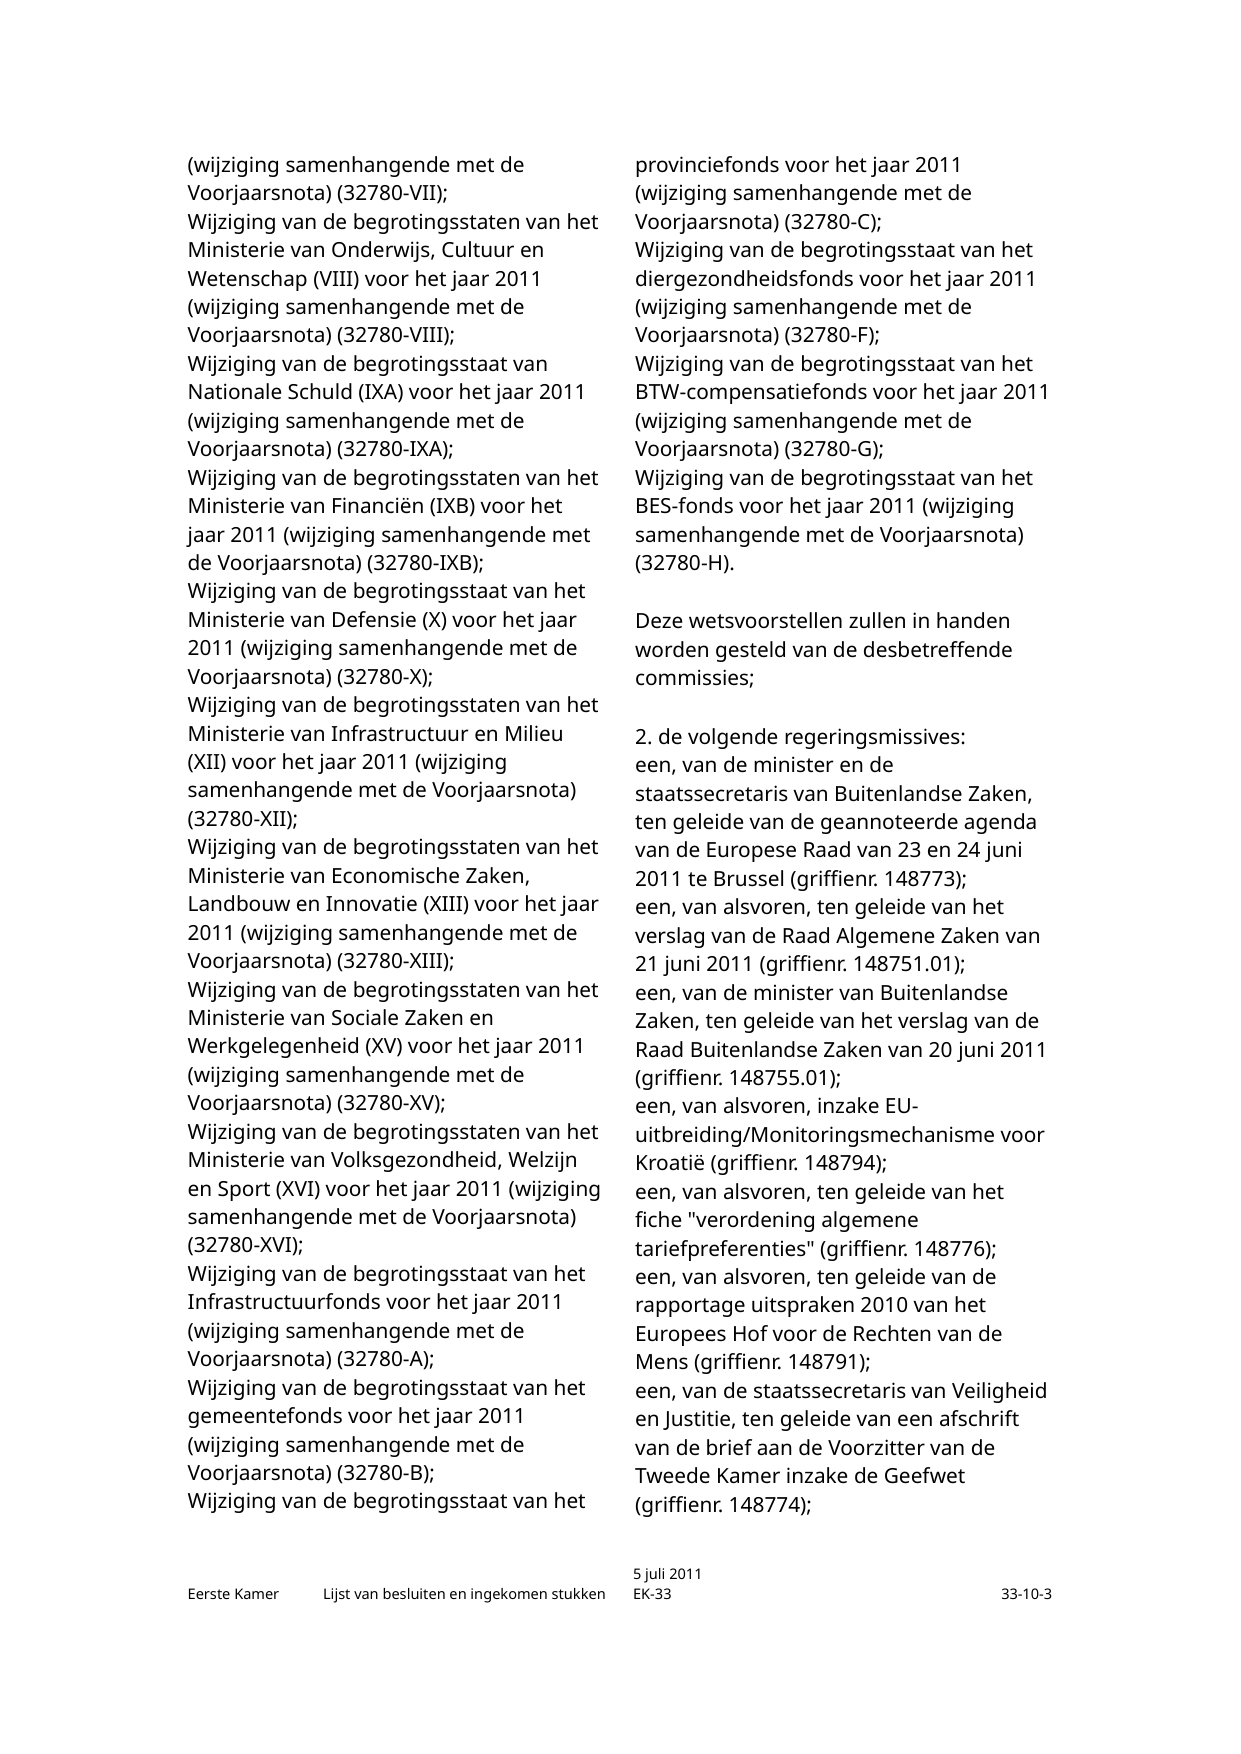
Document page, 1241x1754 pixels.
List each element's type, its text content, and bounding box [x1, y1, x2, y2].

text Wijziging van de begrotingsstaat van het BES-fonds voor het jaar 2011 (wijziging samenhangende met de Voorjaarsnota) (32780-H). [635, 463, 1053, 577]
text een, van de staatssecretaris van Veiligheid en Justitie, ten geleide van een afschrift van de brief aan de Voorzitter van de Tweede Kamer inzake de Geefwet (griffienr. 148774); [635, 1376, 1053, 1518]
text een, van alsvoren, ten geleide van de rapportage uitspraken 2010 van het Europees Hof voor de Rechten van de Mens (griffienr. 148791); [635, 1262, 1053, 1376]
text Wijziging van de begrotingsstaten van het Ministerie van Volksgezondheid, Welzijn en Sport (XVI) voor het jaar 2011 (wijziging samenhangende met de Voorjaarsnota) (32780-XVI); [187, 1117, 605, 1259]
text 2. de volgende regeringsmissives: [635, 722, 1053, 750]
text (wijziging samenhangende met de Voorjaarsnota) (32780-VII); [187, 150, 605, 207]
text Wijziging van de begrotingsstaten van het Ministerie van Economische Zaken, Landbouw en Innovatie (XIII) voor het jaar 2011 (wijziging samenhangende met de Voorjaarsnota) (32780-XIII); [187, 832, 605, 975]
text Wijziging van de begrotingsstaat van Nationale Schuld (IXA) voor het jaar 2011 (wijziging samenhangende met de Voorjaarsnota) (32780-IXA); [187, 349, 605, 463]
text een, van de minister van Buitenlandse Zaken, ten geleide van het verslag van de Raad Buitenlandse Zaken van 20 juni 2011 (griffienr. 148755.01); [635, 978, 1053, 1092]
text een, van alsvoren, ten geleide van het verslag van de Raad Algemene Zaken van 21 juni 2011 (griffienr. 148751.01); [635, 892, 1053, 978]
text Wijziging van de begrotingsstaat van het gemeentefonds voor het jaar 2011 (wijziging samenhangende met de Voorjaarsnota) (32780-B); [187, 1373, 605, 1487]
text provinciefonds voor het jaar 2011 (wijziging samenhangende met de Voorjaarsnota) (32780-C); [635, 150, 1053, 235]
text Wijziging van de begrotingsstaten van het Ministerie van Sociale Zaken en Werkgelegenheid (XV) voor het jaar 2011 (wijziging samenhangende met de Voorjaarsnota) (32780-XV); [187, 975, 605, 1117]
text Wijziging van de begrotingsstaat van het BTW-compensatiefonds voor het jaar 2011 (wijziging samenhangende met de Voorjaarsnota) (32780-G); [635, 349, 1053, 463]
text Wijziging van de begrotingsstaat van het Ministerie van Defensie (X) voor het jaar 2011 (wijziging samenhangende met de Voorjaarsnota) (32780-X); [187, 577, 605, 690]
text een, van alsvoren, ten geleide van het fiche "verordening algemene tariefpreferenties" (griffienr. 148776); [635, 1177, 1053, 1262]
text Wijziging van de begrotingsstaten van het Ministerie van Infrastructuur en Milieu (XII) voor het jaar 2011 (wijziging samenhangende met de Voorjaarsnota) (32780-XII); [187, 690, 605, 832]
text Wijziging van de begrotingsstaten van het Ministerie van Financiën (IXB) voor het jaar 2011 (wijziging samenhangende met de Voorjaarsnota) (32780-IXB); [187, 463, 605, 577]
text Deze wetsvoorstellen zullen in handen worden gesteld van de desbetreffende commissies; [635, 607, 1053, 692]
text Wijziging van de begrotingsstaat van het [187, 1487, 605, 1515]
text een, van de minister en de staatssecretaris van Buitenlandse Zaken, ten geleide van de geannoteerde agenda van de Europese Raad van 23 en 24 juni 2011 te Brussel (griffienr. 148773); [635, 750, 1053, 892]
text Wijziging van de begrotingsstaten van het Ministerie van Onderwijs, Cultuur en Wetenschap (VIII) voor het jaar 2011 (wijziging samenhangende met de Voorjaarsnota) (32780-VIII); [187, 207, 605, 349]
text een, van alsvoren, inzake EU-uitbreiding/Monitoringsmechanisme voor Kroatië (griffienr. 148794); [635, 1092, 1053, 1177]
text Wijziging van de begrotingsstaat van het Infrastructuurfonds voor het jaar 2011 (wijziging samenhangende met de Voorjaarsnota) (32780-A); [187, 1259, 605, 1373]
text Wijziging van de begrotingsstaat van het diergezondheidsfonds voor het jaar 2011 (wijziging samenhangende met de Voorjaarsnota) (32780-F); [635, 235, 1053, 349]
